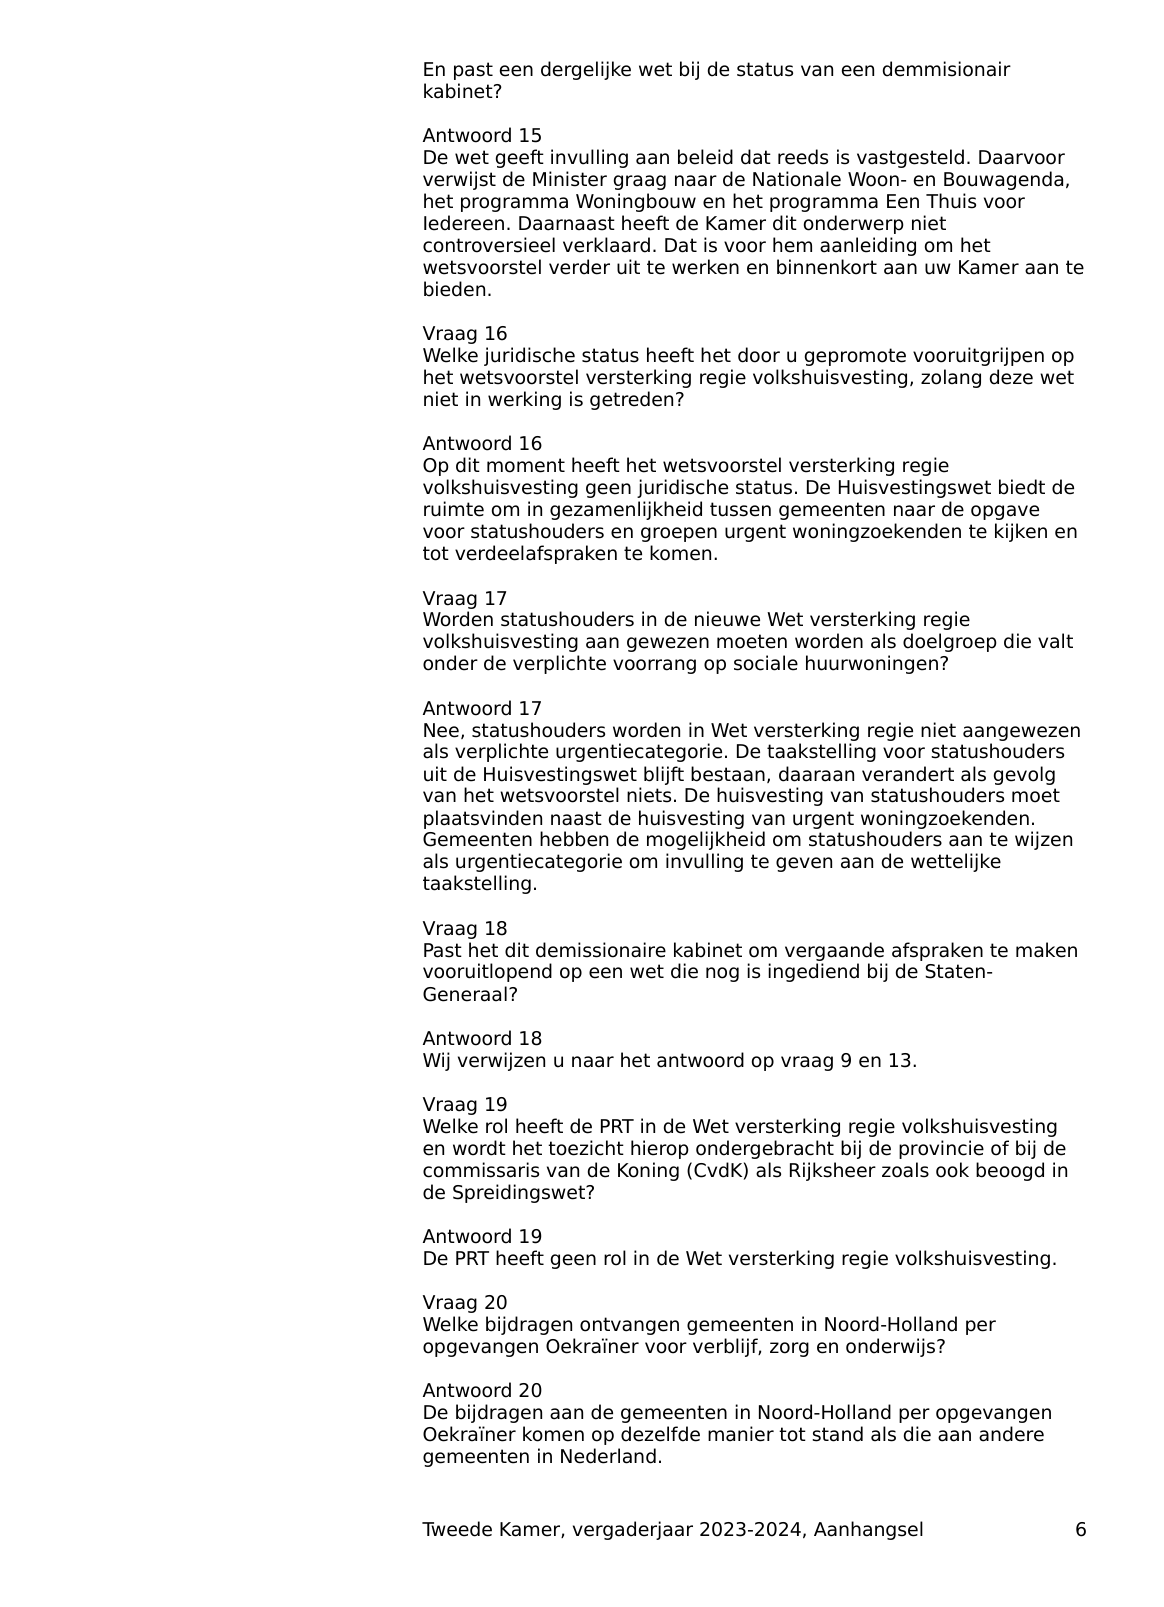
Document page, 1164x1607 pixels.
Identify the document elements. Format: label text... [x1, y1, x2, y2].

text Vraag 16 [422, 323, 1087, 345]
text Past het dit demissionaire kabinet om vergaande afspraken te maken vooruitlopend op een wet die nog is ingediend bij de Staten-Generaal? [422, 939, 1087, 1005]
text De wet geeft invulling aan beleid dat reeds is vastgesteld. Daarvoor verwijst de Minister graag naar de Nationale Woon- en Bouwagenda, het programma Woningbouw en het programma Een Thuis voor Iedereen. Daarnaast heeft de Kamer dit onderwerp niet controversieel verklaard. Dat is voor hem aanleiding om het wetsvoorstel verder uit te werken en binnenkort aan uw Kamer aan te bieden. [422, 147, 1087, 301]
text Op dit moment heeft het wetsvoorstel versterking regie volkshuisvesting geen juridische status. De Huisvestingswet biedt de ruimte om in gezamenlijkheid tussen gemeenten naar de opgave voor statushouders en groepen urgent woningzoekenden te kijken en tot verdeelafspraken te komen. [422, 455, 1087, 565]
text En past een dergelijke wet bij de status van een demmisionair kabinet? [422, 59, 1087, 103]
text De PRT heeft geen rol in de Wet versterking regie volkshuisvesting. [422, 1248, 1087, 1270]
text Antwoord 18 [422, 1028, 1087, 1049]
text Welke rol heeft de PRT in de Wet versterking regie volkshuisvesting en wordt het toezicht hierop ondergebracht bij de provincie of bij de commissaris van de Koning (CvdK) als Rijksheer zoals ook beoogd in de Spreidingswet? [422, 1116, 1087, 1204]
text Vraag 18 [422, 917, 1087, 939]
text Antwoord 16 [422, 433, 1087, 455]
text De bijdragen aan de gemeenten in Noord-Holland per opgevangen Oekraïner komen op dezelfde manier tot stand als die aan andere gemeenten in Nederland. [422, 1402, 1087, 1468]
text Welke bijdragen ontvangen gemeenten in Noord-Holland per opgevangen Oekraïner voor verblijf, zorg en onderwijs? [422, 1314, 1087, 1358]
text Nee, statushouders worden in Wet versterking regie niet aangewezen als verplichte urgentiecategorie. De taakstelling voor statushouders uit de Huisvestingswet blijft bestaan, daaraan verandert als gevolg van het wetsvoorstel niets. De huisvesting van statushouders moet plaatsvinden naast de huisvesting van urgent woningzoekenden. Gemeenten hebben de mogelijkheid om statushouders aan te wijzen als urgentiecategorie om invulling te geven aan de wettelijke taakstelling. [422, 719, 1087, 895]
text Vraag 20 [422, 1292, 1087, 1314]
text Antwoord 19 [422, 1226, 1087, 1248]
text Worden statushouders in de nieuwe Wet versterking regie volkshuisvesting aan gewezen moeten worden als doelgroep die valt onder de verplichte voorrang op sociale huurwoningen? [422, 609, 1087, 675]
text Vraag 17 [422, 587, 1087, 609]
text Wij verwijzen u naar het antwoord op vraag 9 en 13. [422, 1049, 1087, 1072]
text Antwoord 20 [422, 1380, 1087, 1402]
text Vraag 19 [422, 1094, 1087, 1116]
text Antwoord 15 [422, 125, 1087, 147]
text Welke juridische status heeft het door u gepromote vooruitgrijpen op het wetsvoorstel versterking regie volkshuisvesting, zolang deze wet niet in werking is getreden? [422, 345, 1087, 411]
text Antwoord 17 [422, 697, 1087, 719]
